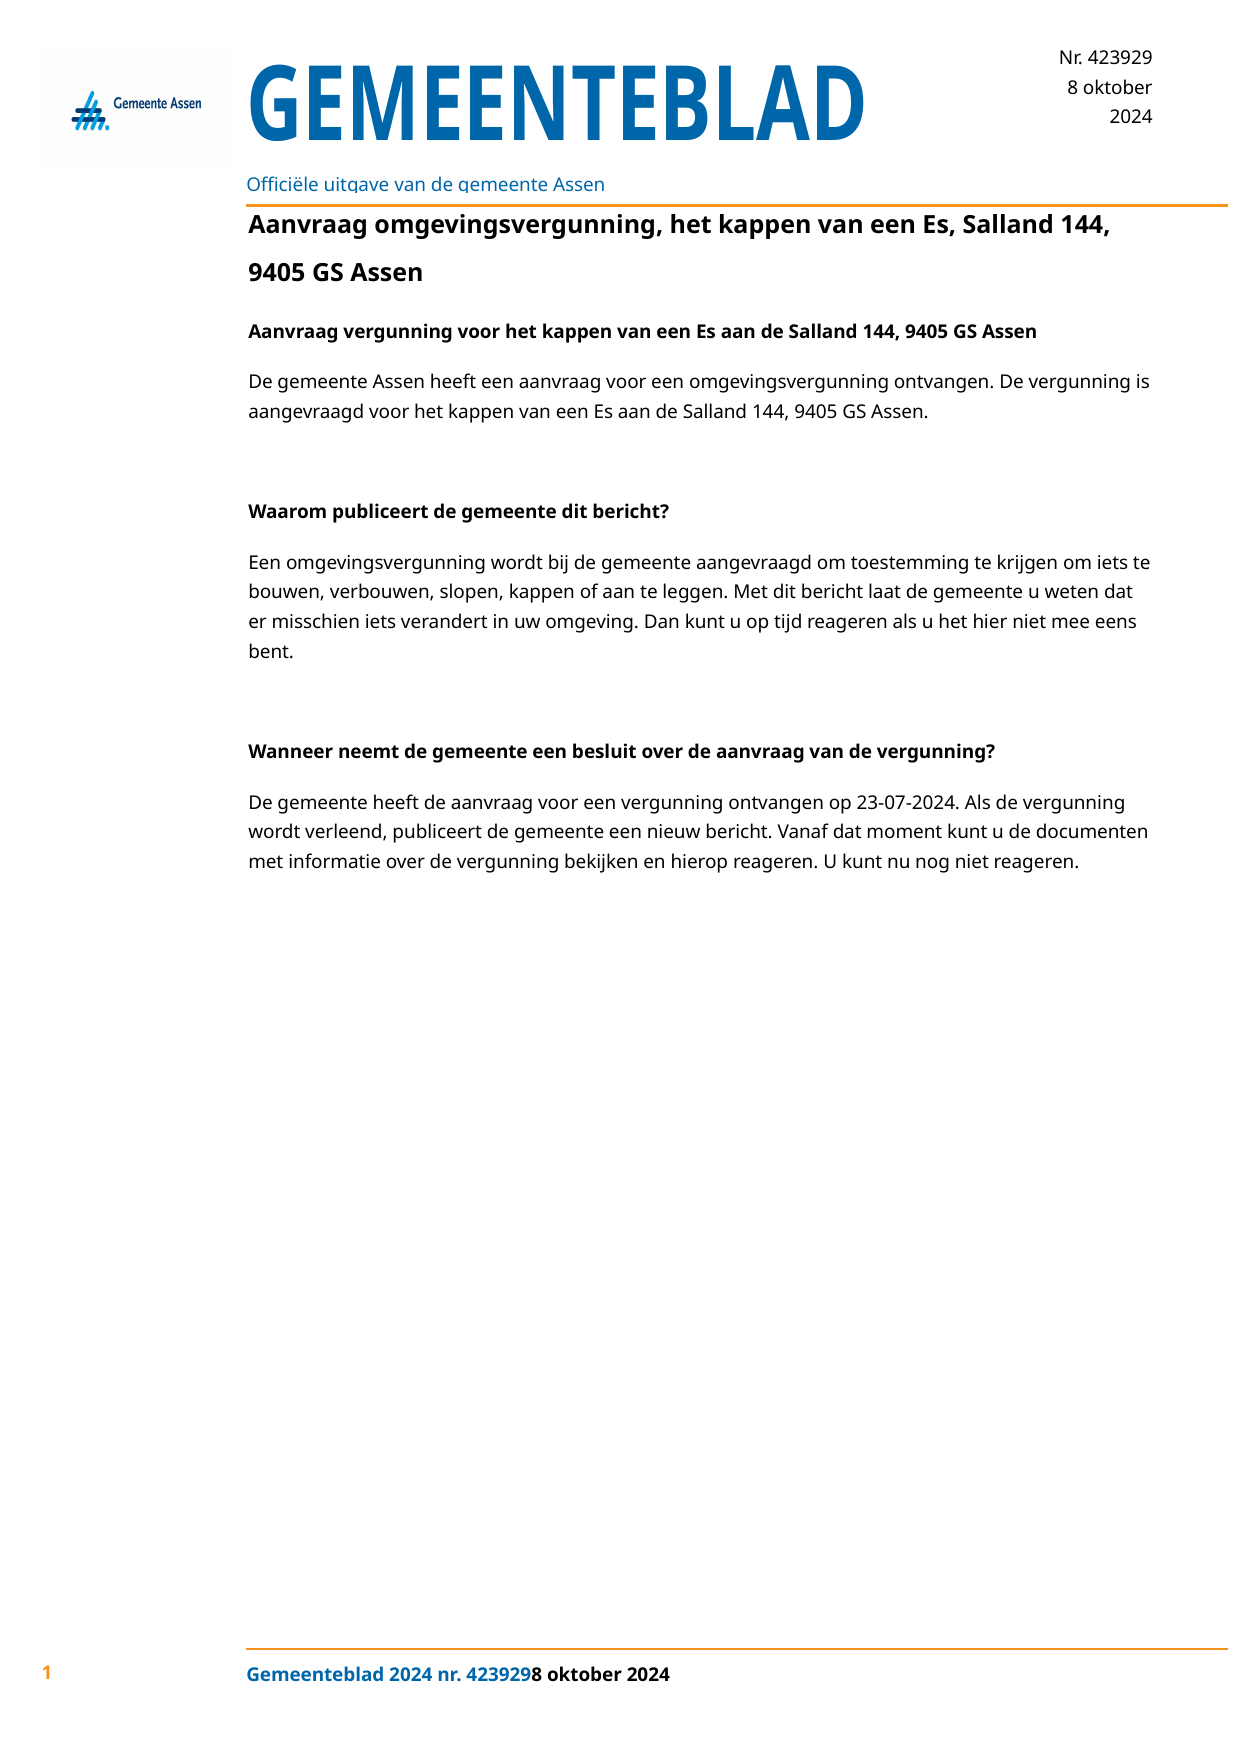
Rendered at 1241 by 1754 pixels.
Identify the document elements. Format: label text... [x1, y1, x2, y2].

text Aanvraag vergunning voor het kappen van een Es aan de Salland 144, 9405 GS Assen [248, 318, 1152, 344]
text De gemeente Assen heeft een aanvraag voor een omgevingsvergunning ontvangen. De vergunning is aangevraagd voor het kappen van een Es aan de Salland 144, 9405 GS Assen. [248, 368, 1152, 424]
text Waarom publiceert de gemeente dit bericht? [248, 499, 1152, 524]
text Wanneer neemt de gemeente een besluit over de aanvraag van de vergunning? [248, 739, 1152, 764]
text Aanvraag omgevingsvergunning, het kappen van een Es, Salland 144, 9405 GS Assen [248, 207, 1152, 288]
text Een omgevingsvergunning wordt bij de gemeente aangevraagd om toestemming te krijgen om iets te bouwen, verbouwen, slopen, kappen of aan te leggen. Met dit bericht laat de gemeente u weten dat er misschien iets verandert in uw omgeving. Dan kunt u op tijd reageren als u het hier niet mee eens bent. [248, 549, 1152, 664]
text De gemeente heeft de aanvraag voor een vergunning ontvangen op 23-07-2024. Als de vergunning wordt verleend, publiceert de gemeente een nieuw bericht. Vanaf dat moment kunt u de documenten met informatie over de vergunning bekijken en hierop reageren. U kunt nu nog niet reageren. [248, 789, 1152, 874]
picture [41, 47, 231, 172]
